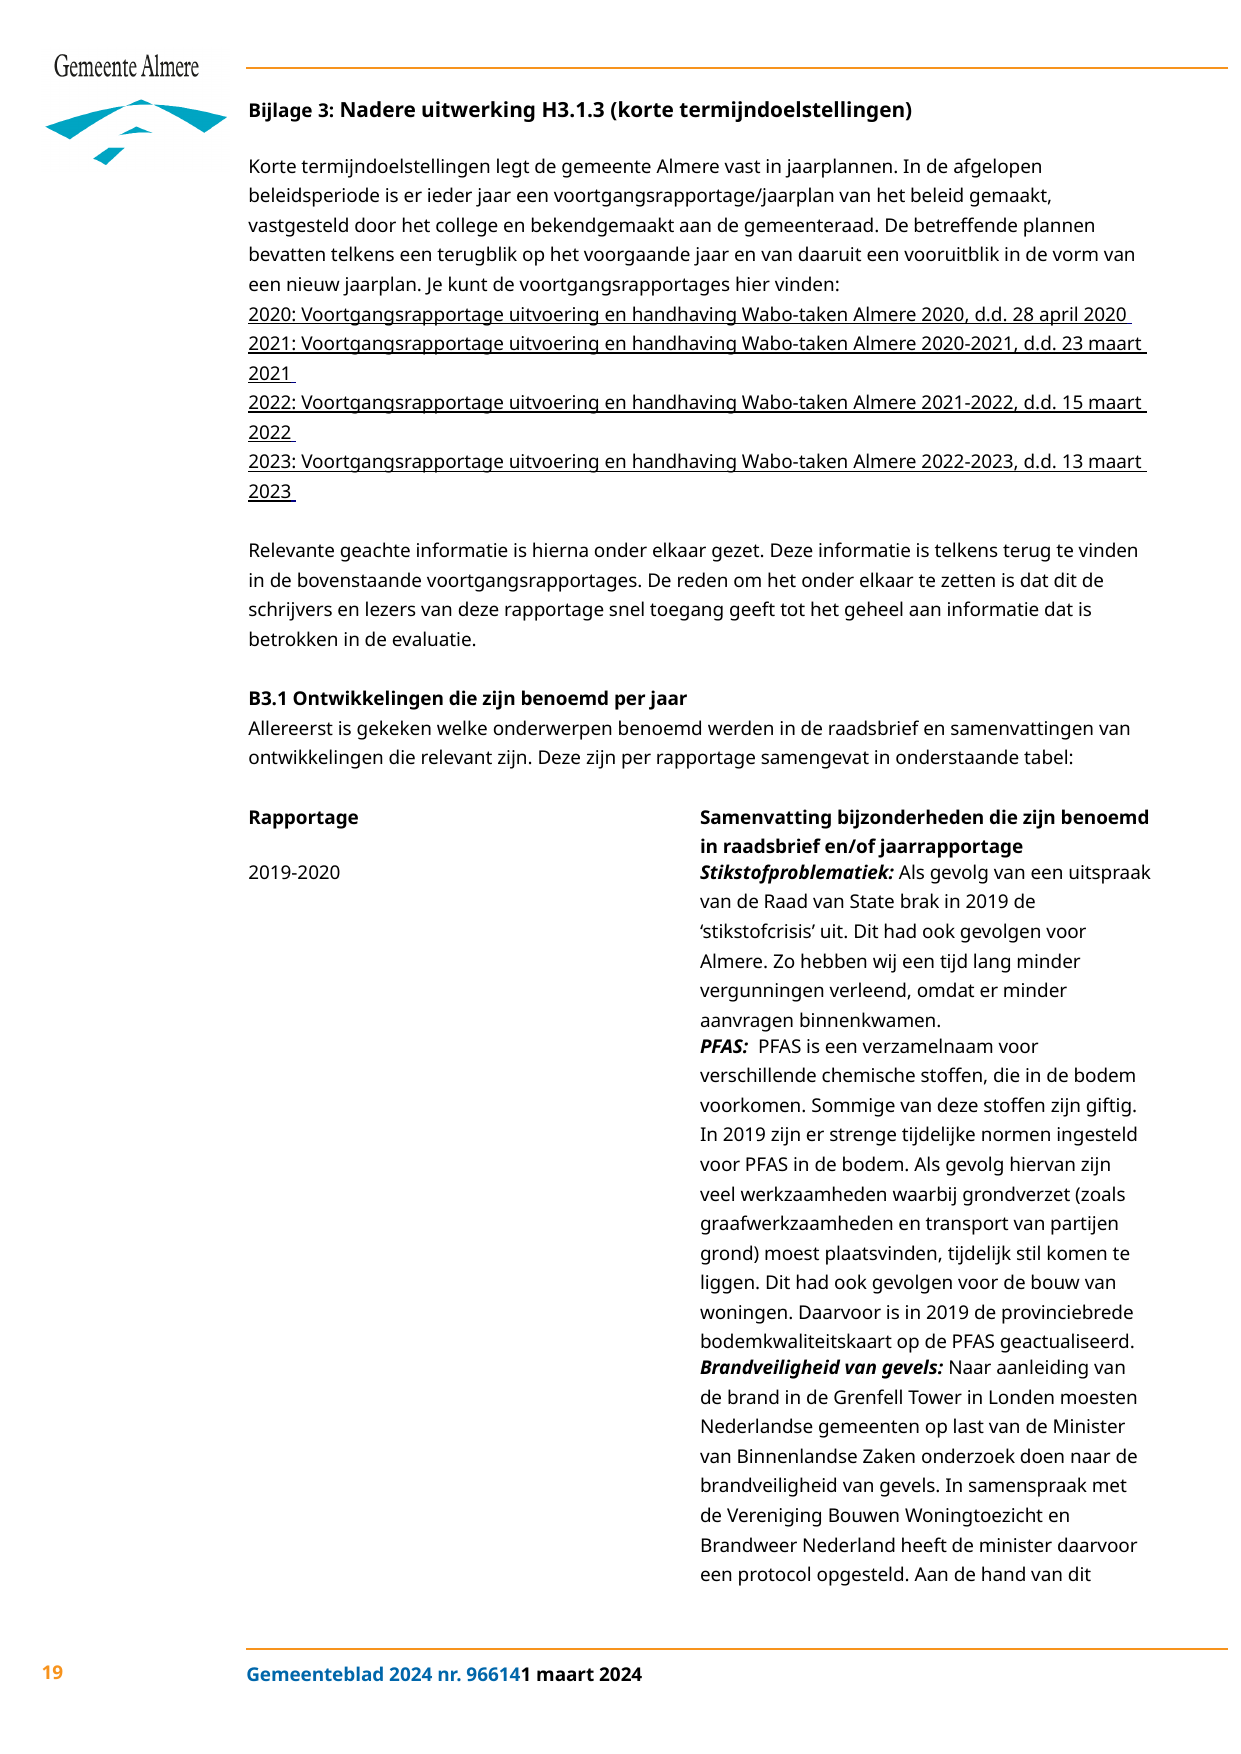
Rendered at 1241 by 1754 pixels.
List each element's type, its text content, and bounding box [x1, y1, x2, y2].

text Allereerst is gekeken welke onderwerpen benoemd werden in de raadsbrief en samenvattingen van ontwikkelingen die relevant zijn. Deze zijn per rapportage samengevat in onderstaande tabel: [248, 715, 1152, 770]
table_cell PFAS: PFAS is een verzamelnaam voor verschillende chemische stoffen, die in de bodem voorkomen. Sommige van deze stoffen zijn giftig. In 2019 zijn er strenge tijdelijke normen ingesteld voor PFAS in de bodem. Als gevolg hiervan zijn veel werkzaamheden waarbij grondverzet (zoals graafwerkzaamheden en transport van partijen grond) moest plaatsvinden, tijdelijk stil komen te liggen. Dit had ook gevolgen voor de bouw van woningen. Daarvoor is in 2019 de provinciebrede bodemkwaliteitskaart op de PFAS geactualiseerd. [700, 1033, 1152, 1354]
table_header Samenvatting bijzonderheden die zijn benoemd in raadsbrief en/of jaarrapportage [700, 804, 1152, 859]
table_cell [248, 1354, 700, 1587]
table_cell Stikstofproblematiek: Als gevolg van een uitspraak van de Raad van State brak in 2019 de ‘stikstofcrisis’ uit. Dit had ook gevolgen voor Almere. Zo hebben wij een tijd lang minder vergunningen verleend, omdat er minder aanvragen binnenkwamen. [700, 859, 1152, 1033]
text Relevante geachte informatie is hierna onder elkaar gezet. Deze informatie is telkens terug te vinden in de bovenstaande voortgangsrapportages. De reden om het onder elkaar te zetten is dat dit de schrijvers en lezers van deze rapportage snel toegang geeft tot het geheel aan informatie dat is betrokken in de evaluatie. [248, 537, 1152, 652]
text Korte termijndoelstellingen legt de gemeente Almere vast in jaarplannen. In de afgelopen beleidsperiode is er ieder jaar een voortgangsrapportage/jaarplan van het beleid gemaakt, vastgesteld door het college en bekendgemaakt aan de gemeenteraad. De betreffende plannen bevatten telkens een terugblik op het voorgaande jaar en van daaruit een vooruitblik in de vorm van een nieuw jaarplan. Je kunt de voortgangsrapportages hier vinden: [248, 153, 1152, 297]
table_header Rapportage [248, 804, 700, 859]
text 2021: Voortgangsrapportage uitvoering en handhaving Wabo-taken Almere 2020-2021, d.d. 23 maart 2021 [248, 330, 1152, 386]
text 2020: Voortgangsrapportage uitvoering en handhaving Wabo-taken Almere 2020, d.d. 28 april 2020 [248, 301, 1152, 327]
table_cell 2019-2020 [248, 859, 700, 1033]
table_cell [248, 1033, 700, 1354]
picture [41, 47, 231, 172]
table_cell Brandveiligheid van gevels: Naar aanleiding van de brand in de Grenfell Tower in Londen moesten Nederlandse gemeenten op last van de Minister van Binnenlandse Zaken onderzoek doen naar de brandveiligheid van gevels. In samenspraak met de Vereniging Bouwen Woningtoezicht en Brandweer Nederland heeft de minister daarvoor een protocol opgesteld. Aan de hand van dit [700, 1354, 1152, 1587]
text 2022: Voortgangsrapportage uitvoering en handhaving Wabo-taken Almere 2021-2022, d.d. 15 maart 2022 [248, 389, 1152, 445]
text B3.1 Ontwikkelingen die zijn benoemd per jaar [248, 685, 1152, 711]
text 2023: Voortgangsrapportage uitvoering en handhaving Wabo-taken Almere 2022-2023, d.d. 13 maart 2023 [248, 449, 1152, 504]
text Bijlage 3: Nadere uitwerking H3.1.3 (korte termijndoelstellingen) [248, 95, 1152, 123]
